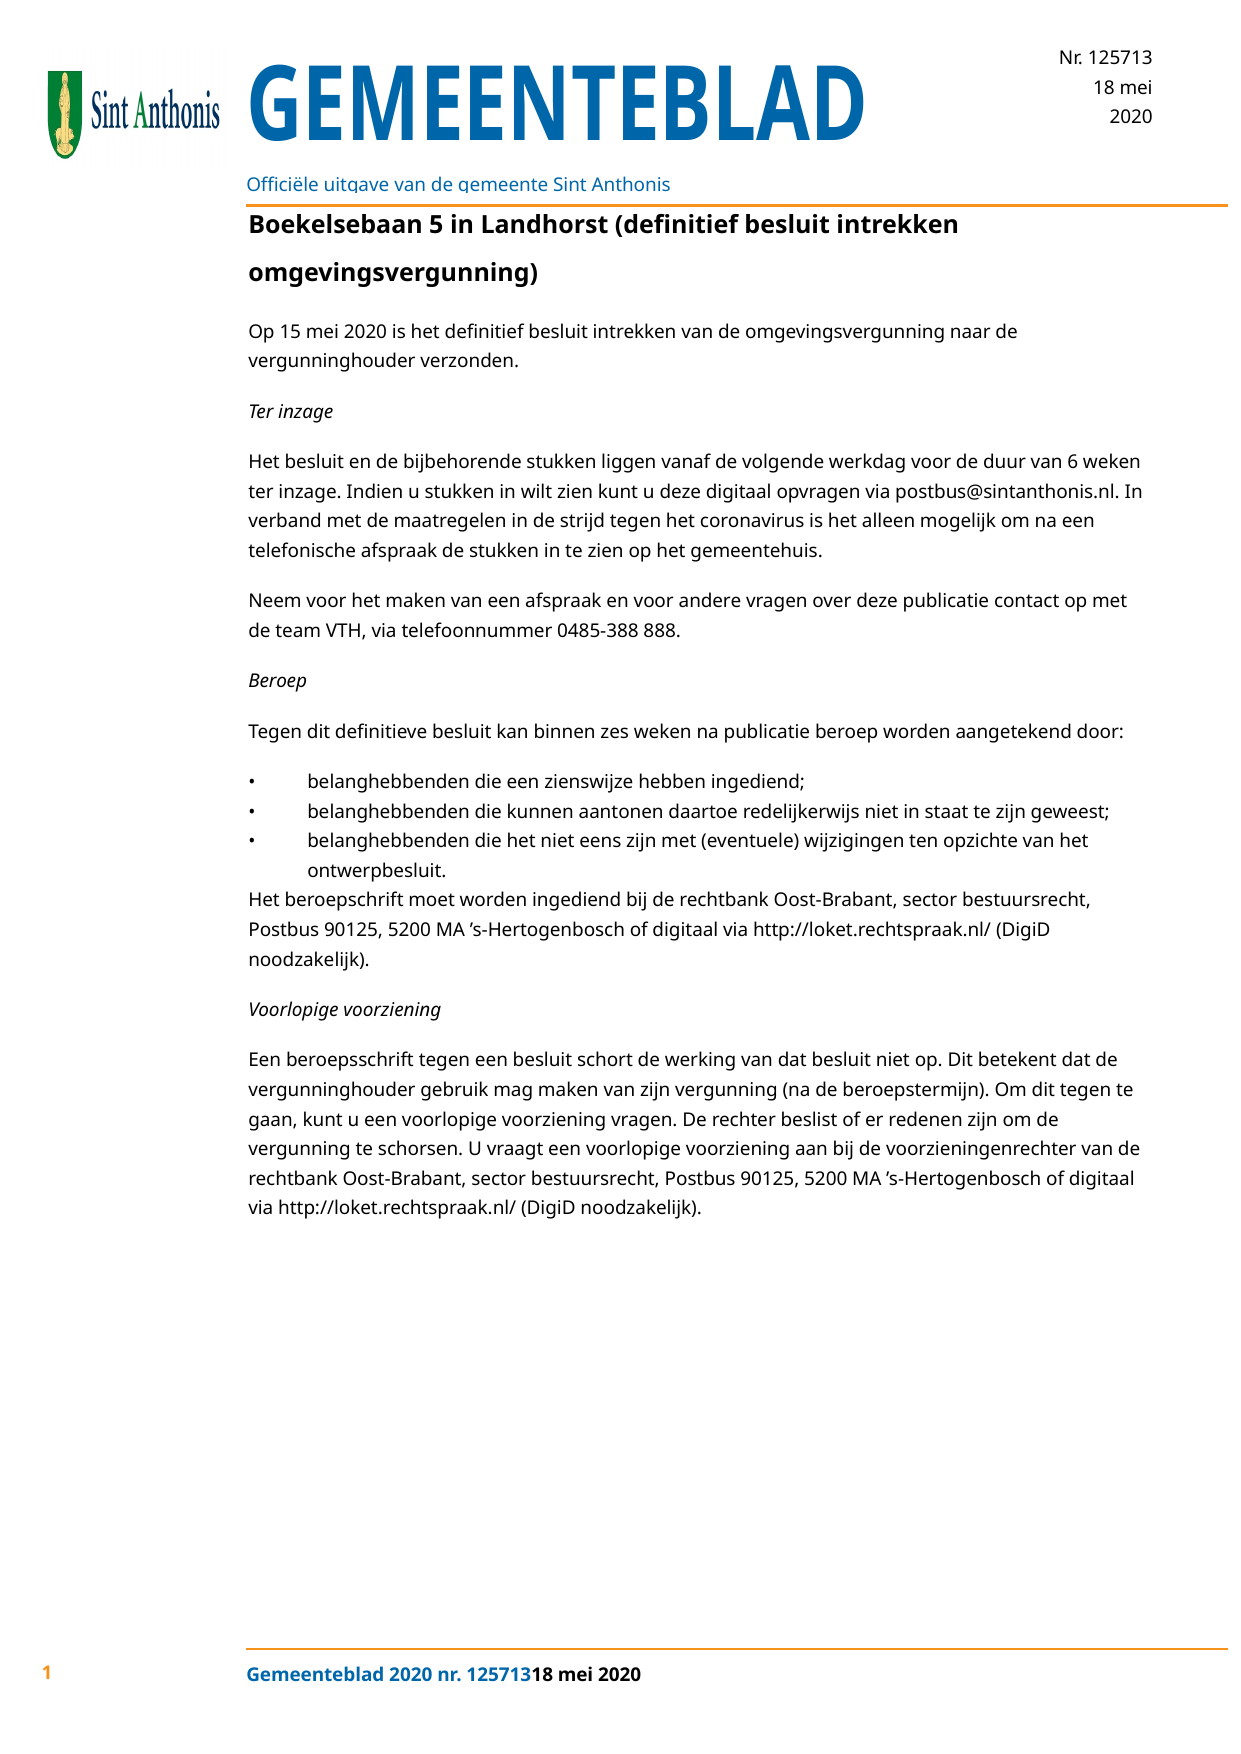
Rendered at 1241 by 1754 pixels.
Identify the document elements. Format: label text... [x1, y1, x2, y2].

picture [41, 47, 231, 172]
list belanghebbenden die kunnen aantonen daartoe redelijkerwijs niet in staat te zijn geweest; [248, 798, 1152, 824]
text Ter inzage [248, 398, 1152, 424]
list belanghebbenden die een zienswijze hebben ingediend; [248, 768, 1152, 794]
text Het beroepschrift moet worden ingediend bij de rechtbank Oost-Brabant, sector bestuursrecht, Postbus 90125, 5200 MA ’s-Hertogenbosch of digitaal via http://loket.rechtspraak.nl/ (DigiD noodzakelijk). [248, 887, 1152, 972]
list belanghebbenden die het niet eens zijn met (eventuele) wijzigingen ten opzichte van het ontwerpbesluit. [248, 827, 1152, 883]
text Een beroepsschrift tegen een besluit schort de werking van dat besluit niet op. Dit betekent dat de vergunninghouder gebruik mag maken van zijn vergunning (na de beroepstermijn). Om dit tegen te gaan, kunt u een voorlopige voorziening vragen. De rechter beslist of er redenen zijn om de vergunning te schorsen. U vraagt een voorlopige voorziening aan bij de voorzieningenrechter van de rechtbank Oost-Brabant, sector bestuursrecht, Postbus 90125, 5200 MA ’s-Hertogenbosch of digitaal via http://loket.rechtspraak.nl/ (DigiD noodzakelijk). [248, 1047, 1152, 1220]
text Neem voor het maken van een afspraak en voor andere vragen over deze publicatie contact op met de team VTH, via telefoonnummer 0485-388 888. [248, 587, 1152, 643]
text Op 15 mei 2020 is het definitief besluit intrekken van de omgevingsvergunning naar de vergunninghouder verzonden. [248, 318, 1152, 373]
text Het besluit en de bijbehorende stukken liggen vanaf de volgende werkdag voor de duur van 6 weken ter inzage. Indien u stukken in wilt zien kunt u deze digitaal opvragen via postbus@sintanthonis.nl. In verband met de maatregelen in de strijd tegen het coronavirus is het alleen mogelijk om na een telefonische afspraak de stukken in te zien op het gemeentehuis. [248, 448, 1152, 563]
text Tegen dit definitieve besluit kan binnen zes weken na publicatie beroep worden aangetekend door: [248, 718, 1152, 744]
text Beroep [248, 667, 1152, 693]
text Boekelsebaan 5 in Landhorst (definitief besluit intrekken omgevingsvergunning) [248, 207, 1152, 288]
text Voorlopige voorziening [248, 996, 1152, 1022]
